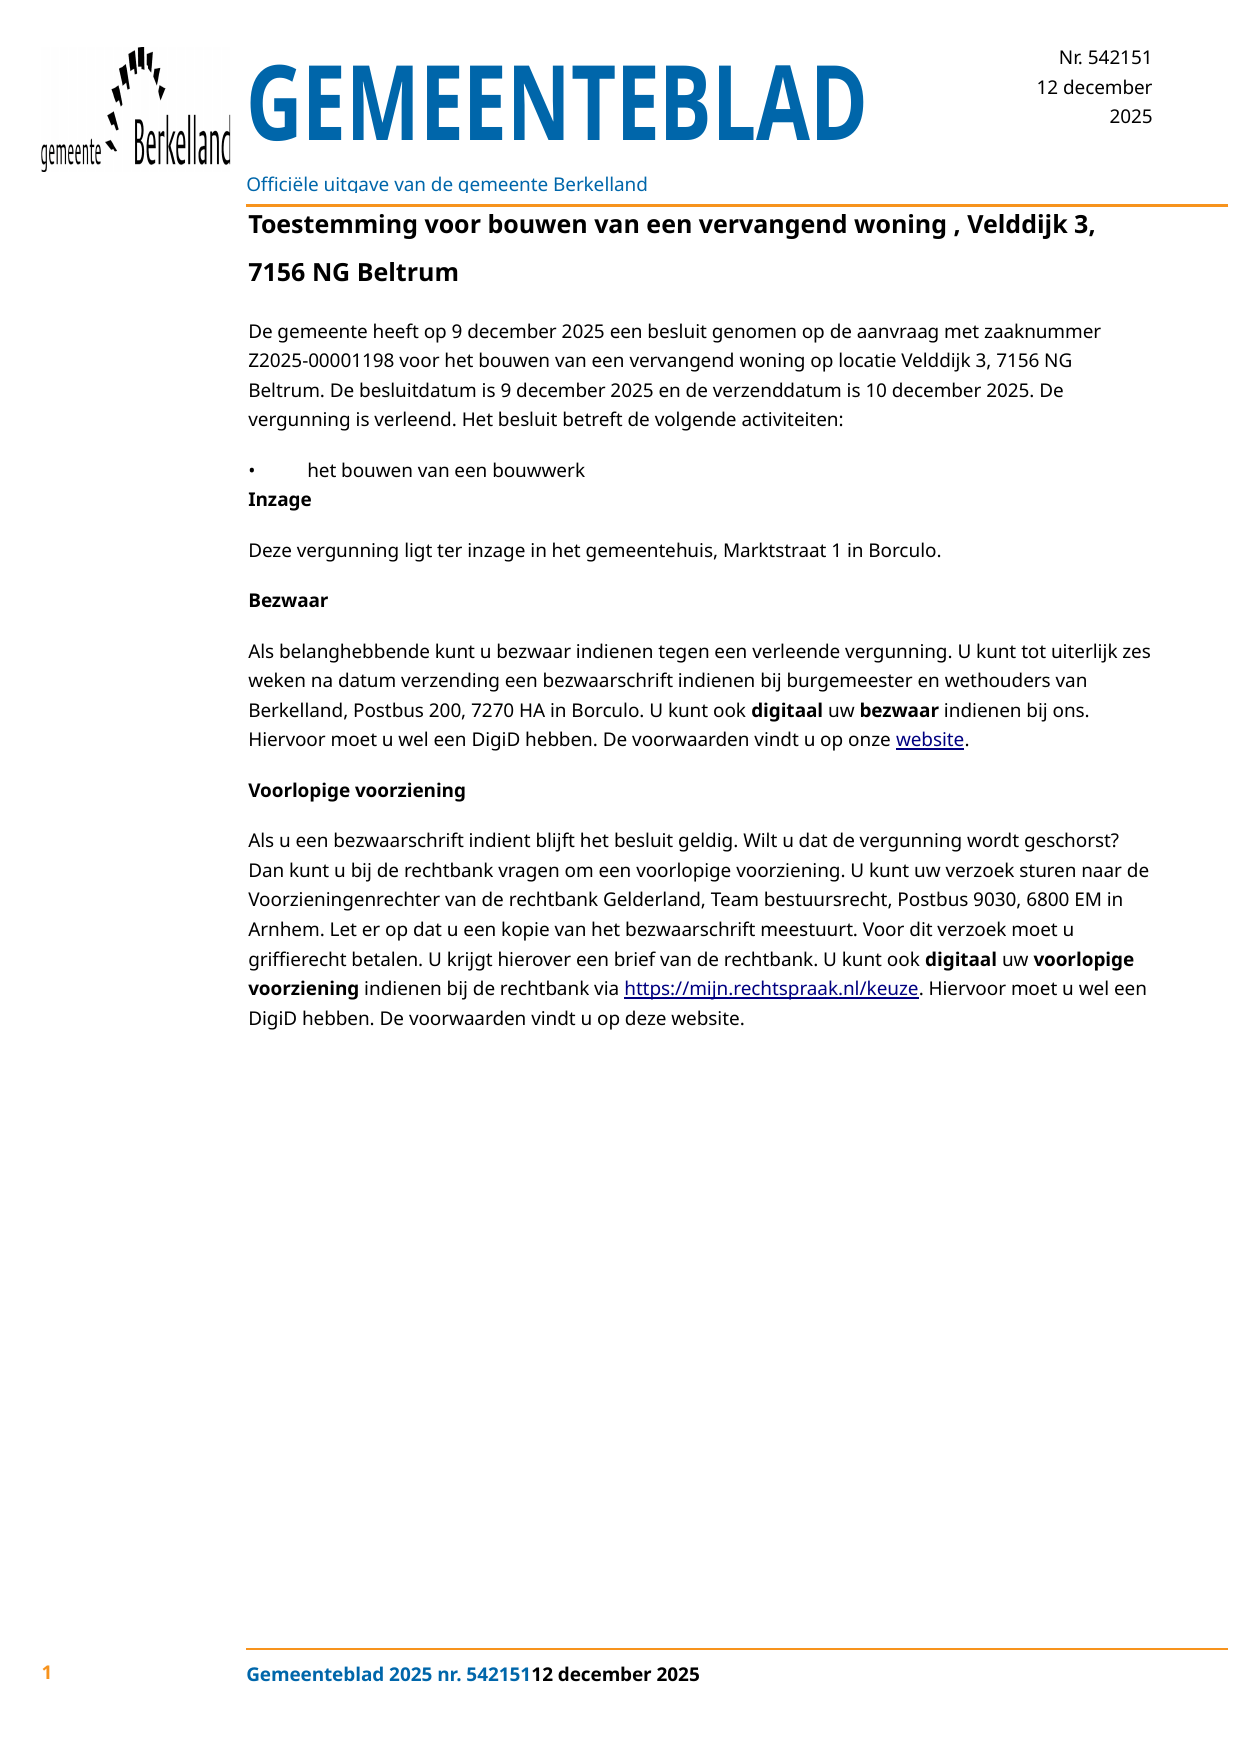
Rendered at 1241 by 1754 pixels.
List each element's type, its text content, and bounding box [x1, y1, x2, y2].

text Als u een bezwaarschrift indient blijft het besluit geldig. Wilt u dat de vergunning wordt geschorst? Dan kunt u bij de rechtbank vragen om een voorlopige voorziening. U kunt uw verzoek sturen naar de Voorzieningenrechter van de rechtbank Gelderland, Team bestuursrecht, Postbus 9030, 6800 EM in Arnhem. Let er op dat u een kopie van het bezwaarschrift meestuurt. Voor dit verzoek moet u griffierecht betalen. U krijgt hierover een brief van de rechtbank. U kunt ook digitaal uw voorlopige voorziening indienen bij de rechtbank via https://mijn.rechtspraak.nl/keuze. Hiervoor moet u wel een DigiD hebben. De voorwaarden vindt u op deze website. [248, 827, 1152, 1031]
text Deze vergunning ligt ter inzage in het gemeentehuis, Marktstraat 1 in Borculo. [248, 537, 1152, 563]
text De gemeente heeft op 9 december 2025 een besluit genomen op de aanvraag met zaaknummer Z2025-00001198 voor het bouwen van een vervangend woning op locatie Velddijk 3, 7156 NG Beltrum. De besluitdatum is 9 december 2025 en de verzenddatum is 10 december 2025. De vergunning is verleend. Het besluit betreft de volgende activiteiten: [248, 318, 1152, 432]
text Toestemming voor bouwen van een vervangend woning , Velddijk 3, 7156 NG Beltrum [248, 207, 1152, 288]
text Voorlopige voorziening [248, 777, 1152, 803]
text Als belanghebbende kunt u bezwaar indienen tegen een verleende vergunning. U kunt tot uiterlijk zes weken na datum verzending een bezwaarschrift indienen bij burgemeester en wethouders van Berkelland, Postbus 200, 7270 HA in Borculo. U kunt ook digitaal uw bezwaar indienen bij ons. Hiervoor moet u wel een DigiD hebben. De voorwaarden vindt u op onze website. [248, 638, 1152, 752]
text Inzage [248, 487, 1152, 512]
list het bouwen van een bouwwerk [248, 457, 1152, 483]
text Bezwaar [248, 587, 1152, 613]
picture [41, 47, 231, 172]
